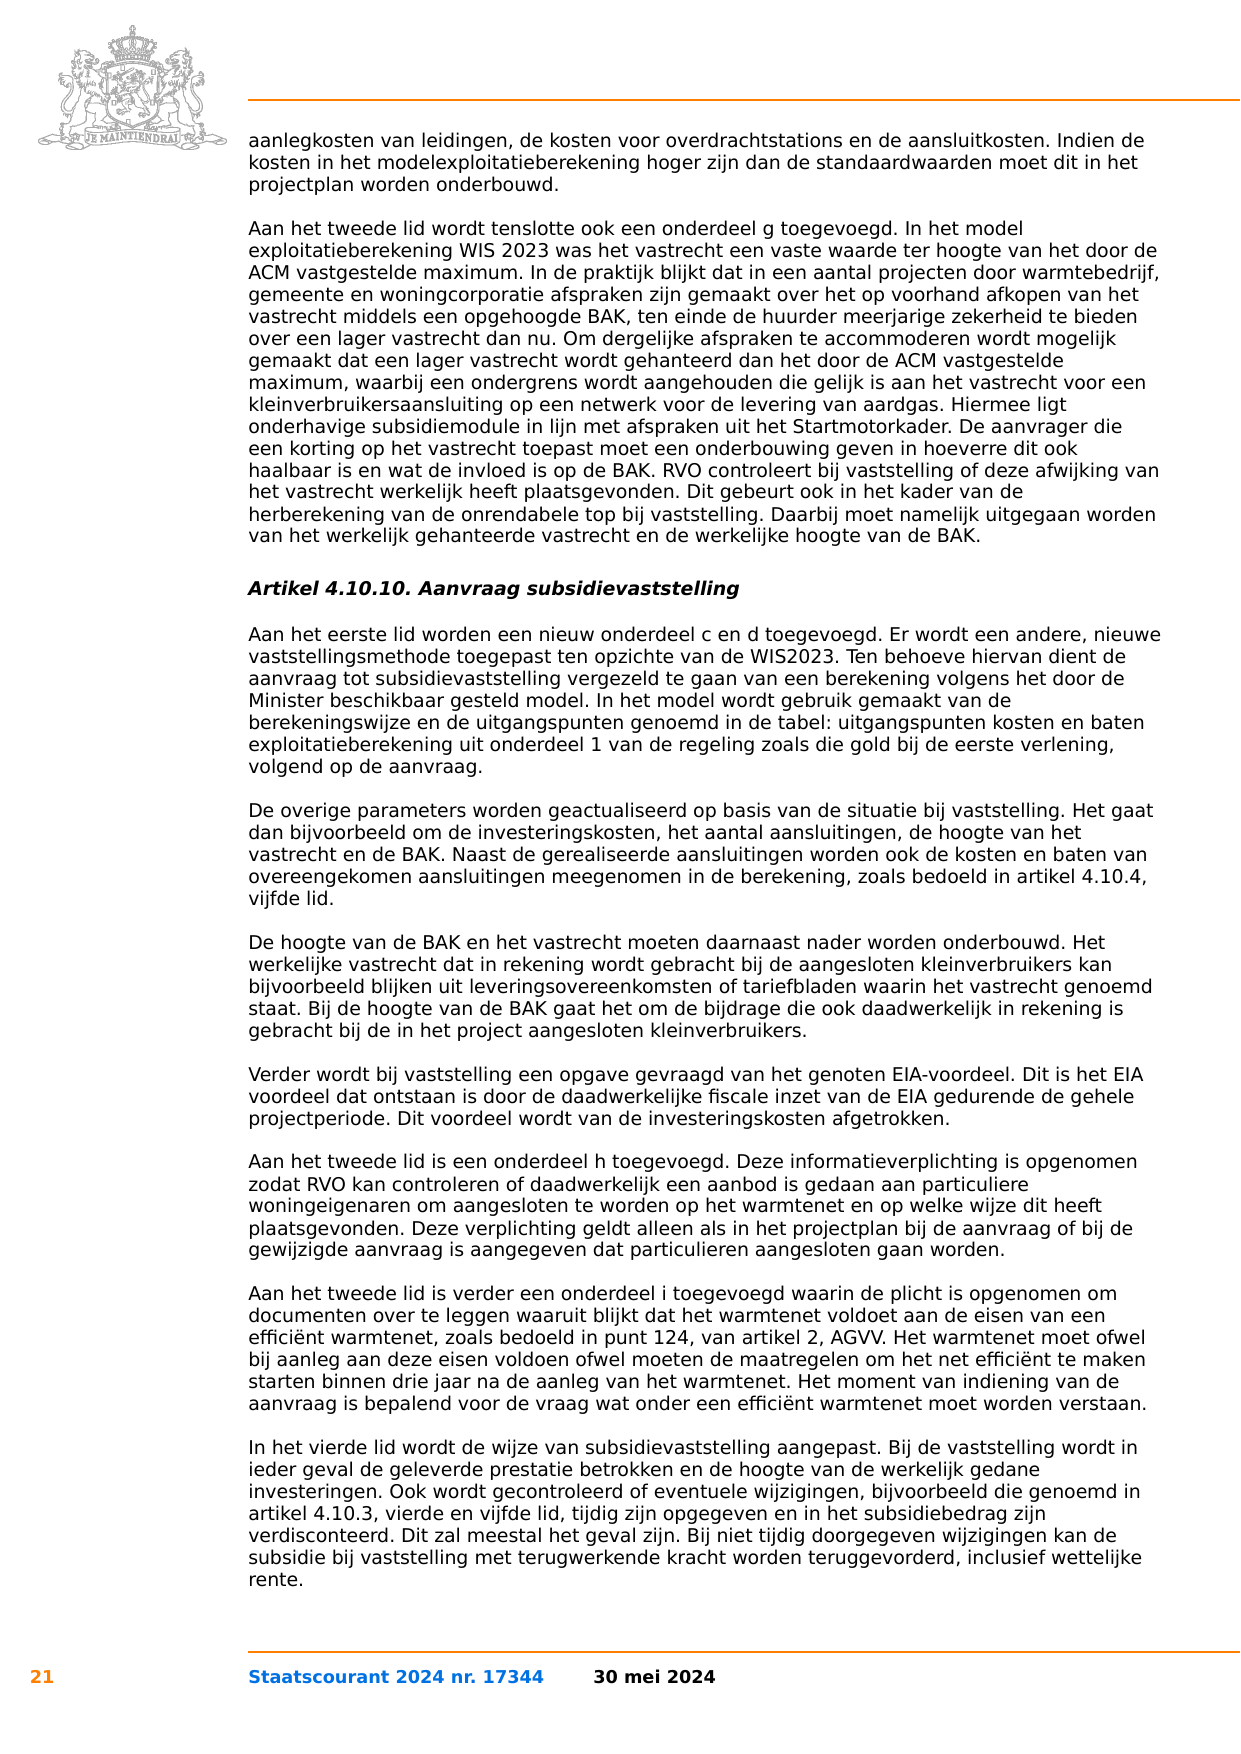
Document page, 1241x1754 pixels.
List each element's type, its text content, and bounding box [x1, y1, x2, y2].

text Aan het eerste lid worden een nieuw onderdeel c en d toegevoegd. Er wordt een andere, nieuwe vaststellingsmethode toegepast ten opzichte van de WIS2023. Ten behoeve hiervan dient de aanvraag tot subsidievaststelling vergezeld te gaan van een berekening volgens het door de Minister beschikbaar gesteld model. In het model wordt gebruik gemaakt van de berekeningswijze en de uitgangspunten genoemd in de tabel: uitgangspunten kosten en baten exploitatieberekening uit onderdeel 1 van de regeling zoals die gold bij de eerste verlening, volgend op de aanvraag. [248, 624, 1163, 778]
text aanlegkosten van leidingen, de kosten voor overdrachtstations en de aansluitkosten. Indien de kosten in het modelexploitatieberekening hoger zijn dan de standaardwaarden moet dit in het projectplan worden onderbouwd. [248, 130, 1163, 196]
text Verder wordt bij vaststelling een opgave gevraagd van het genoten EIA-voordeel. Dit is het EIA voordeel dat ontstaan is door de daadwerkelijke fiscale inzet van de EIA gedurende de gehele projectperiode. Dit voordeel wordt van de investeringskosten afgetrokken. [248, 1064, 1163, 1129]
text De hoogte van de BAK en het vastrecht moeten daarnaast nader worden onderbouwd. Het werkelijke vastrecht dat in rekening wordt gebracht bij de aangesloten kleinverbruikers kan bijvoorbeeld blijken uit leveringsovereenkomsten of tariefbladen waarin het vastrecht genoemd staat. Bij de hoogte van de BAK gaat het om de bijdrage die ook daadwerkelijk in rekening is gebracht bij de in het project aangesloten kleinverbruikers. [248, 932, 1163, 1042]
text Aan het tweede lid is een onderdeel h toegevoegd. Deze informatieverplichting is opgenomen zodat RVO kan controleren of daadwerkelijk een aanbod is gedaan aan particuliere woningeigenaren om aangesloten te worden op het warmtenet en op welke wijze dit heeft plaatsgevonden. Deze verplichting geldt alleen als in het projectplan bij de aanvraag of bij de gewijzigde aanvraag is aangegeven dat particulieren aangesloten gaan worden. [248, 1151, 1163, 1261]
subtitle Artikel 4.10.10. Aanvraag subsidievaststelling [248, 577, 1163, 599]
text Aan het tweede lid wordt tenslotte ook een onderdeel g toegevoegd. In het model exploitatieberekening WIS 2023 was het vastrecht een vaste waarde ter hoogte van het door de ACM vastgestelde maximum. In de praktijk blijkt dat in een aantal projecten door warmtebedrijf, gemeente en woningcorporatie afspraken zijn gemaakt over het op voorhand afkopen van het vastrecht middels een opgehoogde BAK, ten einde de huurder meerjarige zekerheid te bieden over een lager vastrecht dan nu. Om dergelijke afspraken te accommoderen wordt mogelijk gemaakt dat een lager vastrecht wordt gehanteerd dan het door de ACM vastgestelde maximum, waarbij een ondergrens wordt aangehouden die gelijk is aan het vastrecht voor een kleinverbruikersaansluiting op een netwerk voor de levering van aardgas. Hiermee ligt onderhavige subsidiemodule in lijn met afspraken uit het Startmotorkader. De aanvrager die een korting op het vastrecht toepast moet een onderbouwing geven in hoeverre dit ook haalbaar is en wat de invloed is op de BAK. RVO controleert bij vaststelling of deze afwijking van het vastrecht werkelijk heeft plaatsgevonden. Dit gebeurt ook in het kader van de herberekening van de onrendabele top bij vaststelling. Daarbij moet namelijk uitgegaan worden van het werkelijk gehanteerde vastrecht en de werkelijke hoogte van de BAK. [248, 218, 1163, 547]
picture [38, 25, 227, 150]
text Aan het tweede lid is verder een onderdeel i toegevoegd waarin de plicht is opgenomen om documenten over te leggen waaruit blijkt dat het warmtenet voldoet aan de eisen van een efficiënt warmtenet, zoals bedoeld in punt 124, van artikel 2, AGVV. Het warmtenet moet ofwel bij aanleg aan deze eisen voldoen ofwel moeten de maatregelen om het net efficiënt te maken starten binnen drie jaar na de aanleg van het warmtenet. Het moment van indiening van de aanvraag is bepalend voor de vraag wat onder een efficiënt warmtenet moet worden verstaan. [248, 1283, 1163, 1415]
text De overige parameters worden geactualiseerd op basis van de situatie bij vaststelling. Het gaat dan bijvoorbeeld om de investeringskosten, het aantal aansluitingen, de hoogte van het vastrecht en de BAK. Naast de gerealiseerde aansluitingen worden ook de kosten en baten van overeengekomen aansluitingen meegenomen in de berekening, zoals bedoeld in artikel 4.10.4, vijfde lid. [248, 800, 1163, 910]
text In het vierde lid wordt de wijze van subsidievaststelling aangepast. Bij de vaststelling wordt in ieder geval de geleverde prestatie betrokken en de hoogte van de werkelijk gedane investeringen. Ook wordt gecontroleerd of eventuele wijzigingen, bijvoorbeeld die genoemd in artikel 4.10.3, vierde en vijfde lid, tijdig zijn opgegeven en in het subsidiebedrag zijn verdisconteerd. Dit zal meestal het geval zijn. Bij niet tijdig doorgegeven wijzigingen kan de subsidie bij vaststelling met terugwerkende kracht worden teruggevorderd, inclusief wettelijke rente. [248, 1437, 1163, 1591]
